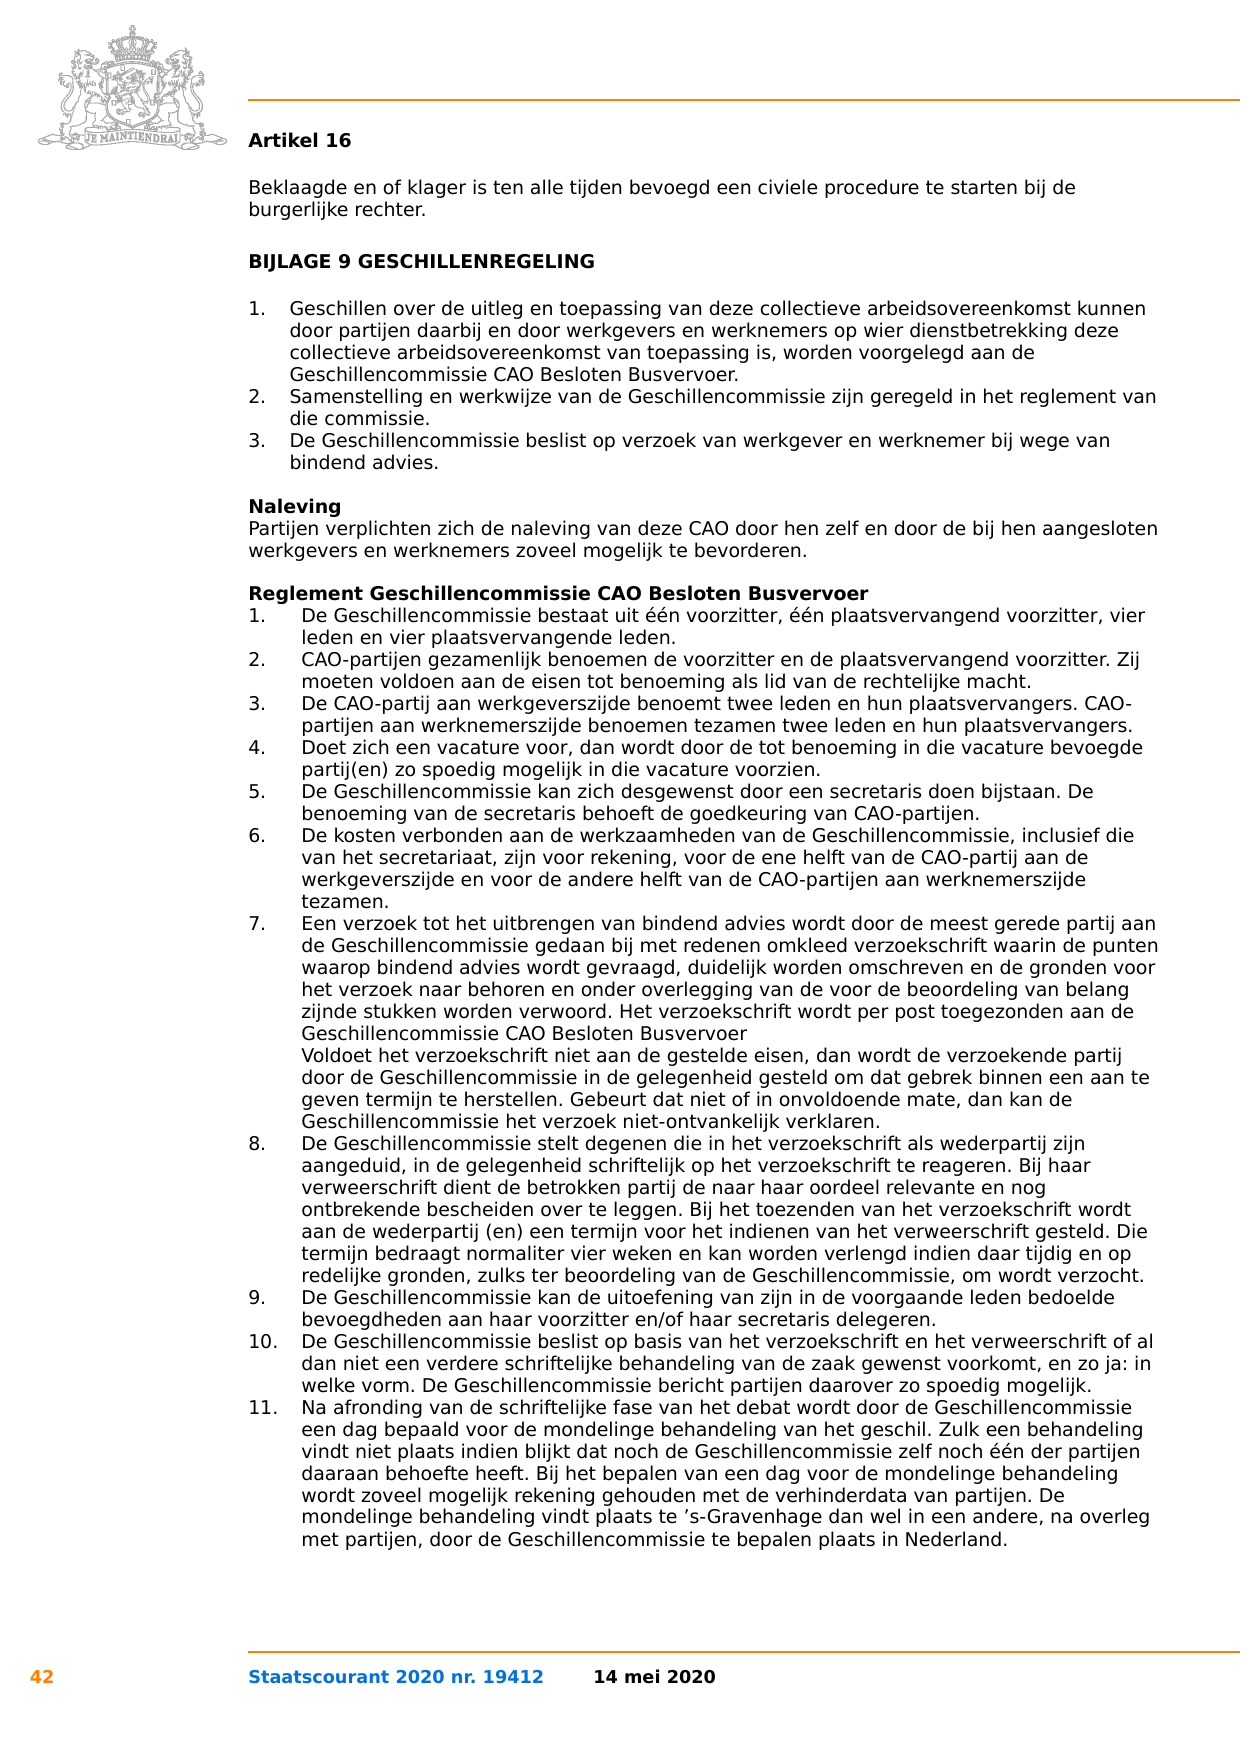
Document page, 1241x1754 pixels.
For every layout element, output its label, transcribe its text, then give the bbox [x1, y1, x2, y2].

text 4. Doet zich een vacature voor, dan wordt door de tot benoeming in die vacature bevoegde partij(en) zo spoedig mogelijk in die vacature voorzien. [248, 737, 1163, 781]
text 9. De Geschillencommissie kan de uitoefening van zijn in de voorgaande leden bedoelde bevoegdheden aan haar voorzitter en/of haar secretaris delegeren. [248, 1287, 1163, 1331]
text 3. De CAO-partij aan werkgeverszijde benoemt twee leden en hun plaatsvervangers. CAO-partijen aan werknemerszijde benoemen tezamen twee leden en hun plaatsvervangers. [248, 693, 1163, 737]
text 7. Een verzoek tot het uitbrengen van bindend advies wordt door de meest gerede partij aan de Geschillencommissie gedaan bij met redenen omkleed verzoekschrift waarin de punten waarop bindend advies wordt gevraagd, duidelijk worden omschreven en de gronden voor het verzoek naar behoren en onder overlegging van de voor de beoordeling van belang zijnde stukken worden verwoord. Het verzoekschrift wordt per post toegezonden aan de Geschillencommissie CAO Besloten Busvervoer [248, 913, 1163, 1045]
text 1. De Geschillencommissie bestaat uit één voorzitter, één plaatsvervangend voorzitter, vier leden en vier plaatsvervangende leden. [248, 605, 1163, 649]
text 11. Na afronding van de schriftelijke fase van het debat wordt door de Geschillencommissie een dag bepaald voor de mondelinge behandeling van het geschil. Zulk een behandeling vindt niet plaats indien blijkt dat noch de Geschillencommissie zelf noch één der partijen daaraan behoefte heeft. Bij het bepalen van een dag voor de mondelinge behandeling wordt zoveel mogelijk rekening gehouden met de verhinderdata van partijen. De mondelinge behandeling vindt plaats te ’s-Gravenhage dan wel in een andere, na overleg met partijen, door de Geschillencommissie te bepalen plaats in Nederland. [248, 1397, 1163, 1550]
text Reglement Geschillencommissie CAO Besloten Busvervoer [248, 583, 1163, 605]
text 6. De kosten verbonden aan de werkzaamheden van de Geschillencommissie, inclusief die van het secretariaat, zijn voor rekening, voor de ene helft van de CAO-partij aan de werkgeverszijde en voor de andere helft van de CAO-partijen aan werknemerszijde tezamen. [248, 825, 1163, 913]
picture [38, 25, 227, 150]
subtitle Artikel 16 [248, 130, 1163, 152]
text 8. De Geschillencommissie stelt degenen die in het verzoekschrift als wederpartij zijn aangeduid, in de gelegenheid schriftelijk op het verzoekschrift te reageren. Bij haar verweerschrift dient de betrokken partij de naar haar oordeel relevante en nog ontbrekende bescheiden over te leggen. Bij het toezenden van het verzoekschrift wordt aan de wederpartij (en) een termijn voor het indienen van het verweerschrift gesteld. Die termijn bedraagt normaliter vier weken en kan worden verlengd indien daar tijdig en op redelijke gronden, zulks ter beoordeling van de Geschillencommissie, om wordt verzocht. [248, 1133, 1163, 1287]
text Voldoet het verzoekschrift niet aan de gestelde eisen, dan wordt de verzoekende partij door de Geschillencommissie in de gelegenheid gesteld om dat gebrek binnen een aan te geven termijn te herstellen. Gebeurt dat niet of in onvoldoende mate, dan kan de Geschillencommissie het verzoek niet-ontvankelijk verklaren. [301, 1045, 1163, 1133]
subtitle BIJLAGE 9 GESCHILLENREGELING [248, 251, 1163, 273]
text 3. De Geschillencommissie beslist op verzoek van werkgever en werknemer bij wege van bindend advies. [248, 430, 1163, 474]
text 2. CAO-partijen gezamenlijk benoemen de voorzitter en de plaatsvervangend voorzitter. Zij moeten voldoen aan de eisen tot benoeming als lid van de rechtelijke macht. [248, 649, 1163, 693]
text Naleving [248, 496, 1163, 517]
text Beklaagde en of klager is ten alle tijden bevoegd een civiele procedure te starten bij de burgerlijke rechter. [248, 177, 1163, 221]
text 1. Geschillen over de uitleg en toepassing van deze collectieve arbeidsovereenkomst kunnen door partijen daarbij en door werkgevers en werknemers op wier dienstbetrekking deze collectieve arbeidsovereenkomst van toepassing is, worden voorgelegd aan de Geschillencommissie CAO Besloten Busvervoer. [248, 298, 1163, 386]
text 2. Samenstelling en werkwijze van de Geschillencommissie zijn geregeld in het reglement van die commissie. [248, 386, 1163, 430]
text Partijen verplichten zich de naleving van deze CAO door hen zelf en door de bij hen aangesloten werkgevers en werknemers zoveel mogelijk te bevorderen. [248, 517, 1163, 561]
text 5. De Geschillencommissie kan zich desgewenst door een secretaris doen bijstaan. De benoeming van de secretaris behoeft de goedkeuring van CAO-partijen. [248, 781, 1163, 825]
text 10. De Geschillencommissie beslist op basis van het verzoekschrift en het verweerschrift of al dan niet een verdere schriftelijke behandeling van de zaak gewenst voorkomt, en zo ja: in welke vorm. De Geschillencommissie bericht partijen daarover zo spoedig mogelijk. [248, 1331, 1163, 1397]
